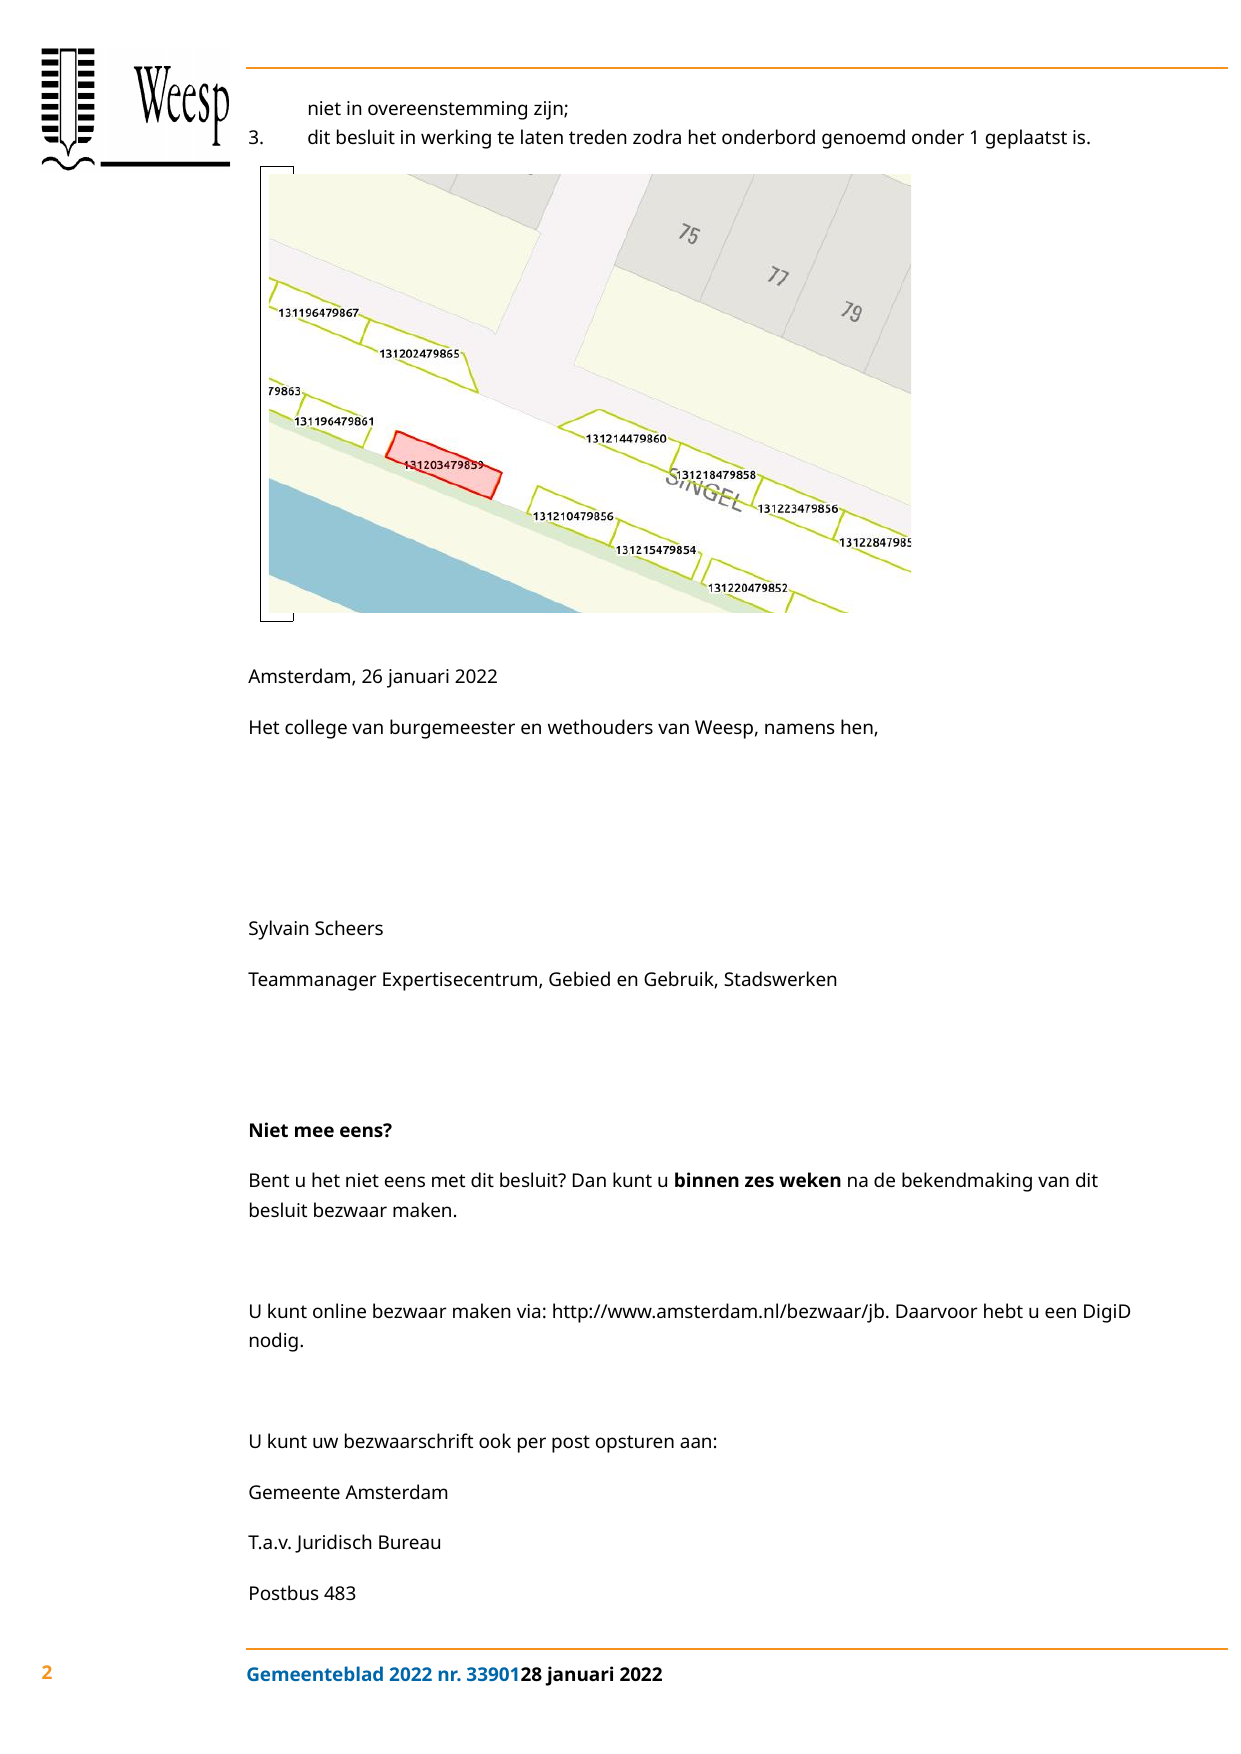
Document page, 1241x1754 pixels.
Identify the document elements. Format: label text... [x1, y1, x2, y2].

text Gemeente Amsterdam [248, 1479, 1152, 1505]
text Niet mee eens? [248, 1117, 1152, 1143]
picture [268, 174, 912, 613]
picture [41, 47, 231, 172]
text Teammanager Expertisecentrum, Gebied en Gebruik, Stadswerken [248, 966, 1152, 992]
list dit besluit in werking te laten treden zodra het onderbord genoemd onder 1 geplaatst is. [248, 124, 1152, 150]
text Sylvain Scheers [248, 916, 1152, 941]
text Bent u het niet eens met dit besluit? Dan kunt u binnen zes weken na de bekendmaking van dit besluit bezwaar maken. [248, 1168, 1152, 1223]
text T.a.v. Juridisch Bureau [248, 1529, 1152, 1555]
text Postbus 483 [248, 1580, 1152, 1606]
text Amsterdam, 26 januari 2022 [248, 663, 1152, 689]
text Het college van burgemeester en wethouders van Weesp, namens hen, [248, 714, 1152, 740]
text U kunt online bezwaar maken via: http://www.amsterdam.nl/bezwaar/jb. Daarvoor hebt u een DigiD nodig. [248, 1298, 1152, 1353]
list niet in overeenstemming zijn; [248, 95, 1152, 121]
text U kunt uw bezwaarschrift ook per post opsturen aan: [248, 1428, 1152, 1454]
